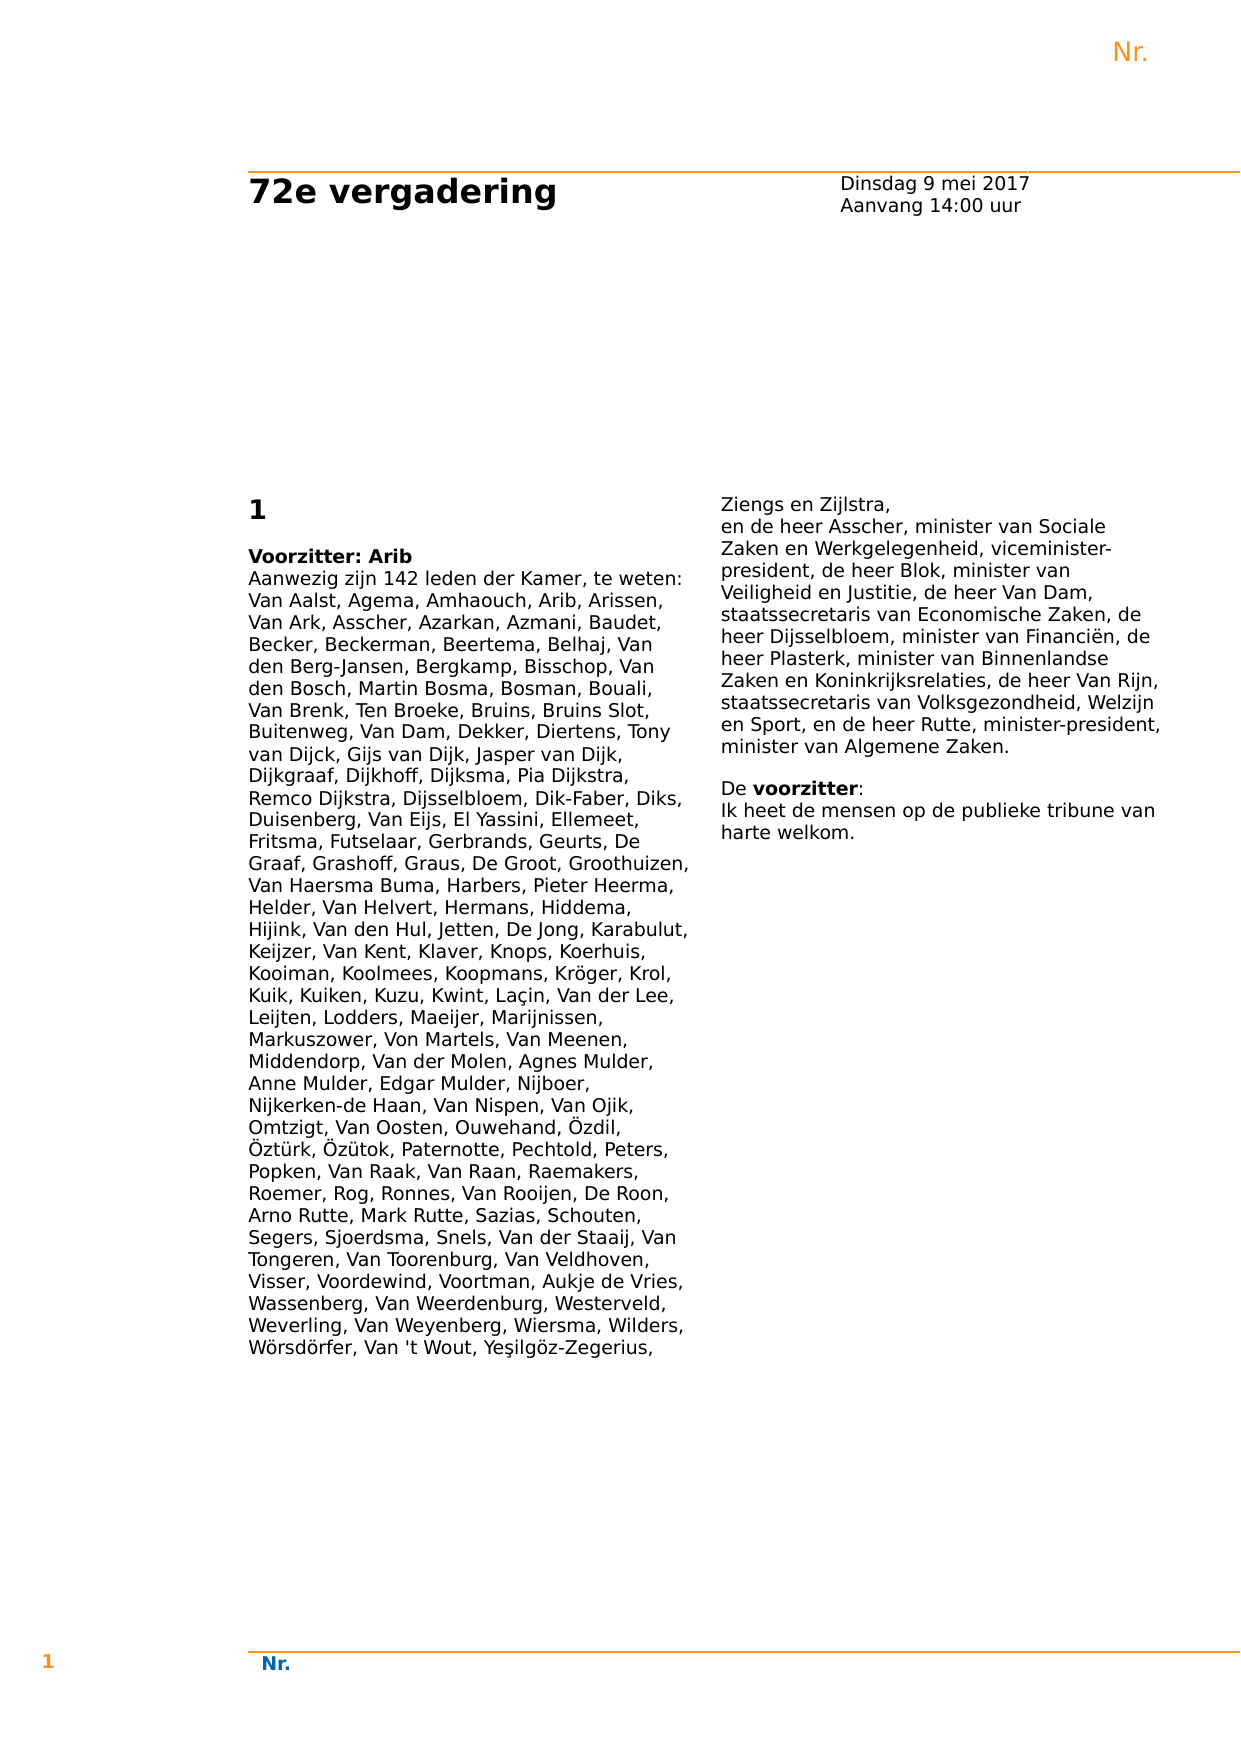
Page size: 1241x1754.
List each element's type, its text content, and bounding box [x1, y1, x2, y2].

title 1 [248, 494, 691, 526]
text Aanwezig zijn 142 leden der Kamer, te weten: [248, 568, 691, 589]
text Ziengs en Zijlstra, [721, 494, 1163, 516]
table_header 72e vergadering [248, 173, 840, 217]
text Ik heet de mensen op de publieke tribune van harte welkom. [721, 800, 1163, 844]
table_cell Aanvang 14:00 uur [840, 195, 1163, 217]
text Van Aalst, Agema, Amhaouch, Arib, Arissen, Van Ark, Asscher, Azarkan, Azmani, Baudet, Becker, Beckerman, Beertema, Belhaj, Van den Berg-Jansen, Bergkamp, Bisschop, Van den Bosch, Martin Bosma, Bosman, Bouali, Van Brenk, Ten Broeke, Bruins, Bruins Slot, Buitenweg, Van Dam, Dekker, Diertens, Tony van Dijck, Gijs van Dijk, Jasper van Dijk, Dijkgraaf, Dijkhoff, Dijksma, Pia Dijkstra, Remco Dijkstra, Dijsselbloem, Dik-Faber, Diks, Duisenberg, Van Eijs, El Yassini, Ellemeet, Fritsma, Futselaar, Gerbrands, Geurts, De Graaf, Grashoff, Graus, De Groot, Groothuizen, Van Haersma Buma, Harbers, Pieter Heerma, Helder, Van Helvert, Hermans, Hiddema, Hijink, Van den Hul, Jetten, De Jong, Karabulut, Keijzer, Van Kent, Klaver, Knops, Koerhuis, Kooiman, Koolmees, Koopmans, Kröger, Krol, Kuik, Kuiken, Kuzu, Kwint, Laçin, Van der Lee, Leijten, Lodders, Maeijer, Marijnissen, Markuszower, Von Martels, Van Meenen, Middendorp, Van der Molen, Agnes Mulder, Anne Mulder, Edgar Mulder, Nijboer, Nijkerken-de Haan, Van Nispen, Van Ojik, Omtzigt, Van Oosten, Ouwehand, Özdil, Öztürk, Özütok, Paternotte, Pechtold, Peters, Popken, Van Raak, Van Raan, Raemakers, Roemer, Rog, Ronnes, Van Rooijen, De Roon, Arno Rutte, Mark Rutte, Sazias, Schouten, Segers, Sjoerdsma, Snels, Van der Staaij, Van Tongeren, Van Toorenburg, Van Veldhoven, Visser, Voordewind, Voortman, Aukje de Vries, Wassenberg, Van Weerdenburg, Westerveld, Weverling, Van Weyenberg, Wiersma, Wilders, Wörsdörfer, Van 't Wout, Yeşilgöz-Zegerius, [248, 589, 691, 1359]
text Voorzitter: Arib [248, 546, 691, 568]
table_header Dinsdag 9 mei 2017 [840, 173, 1163, 195]
text De voorzitter: [721, 778, 1163, 800]
text en de heer Asscher, minister van Sociale Zaken en Werkgelegenheid, viceminister-president, de heer Blok, minister van Veiligheid en Justitie, de heer Van Dam, staatssecretaris van Economische Zaken, de heer Dijsselbloem, minister van Financiën, de heer Plasterk, minister van Binnenlandse Zaken en Koninkrijksrelaties, de heer Van Rijn, staatssecretaris van Volksgezondheid, Welzijn en Sport, en de heer Rutte, minister-president, minister van Algemene Zaken. [721, 516, 1163, 758]
